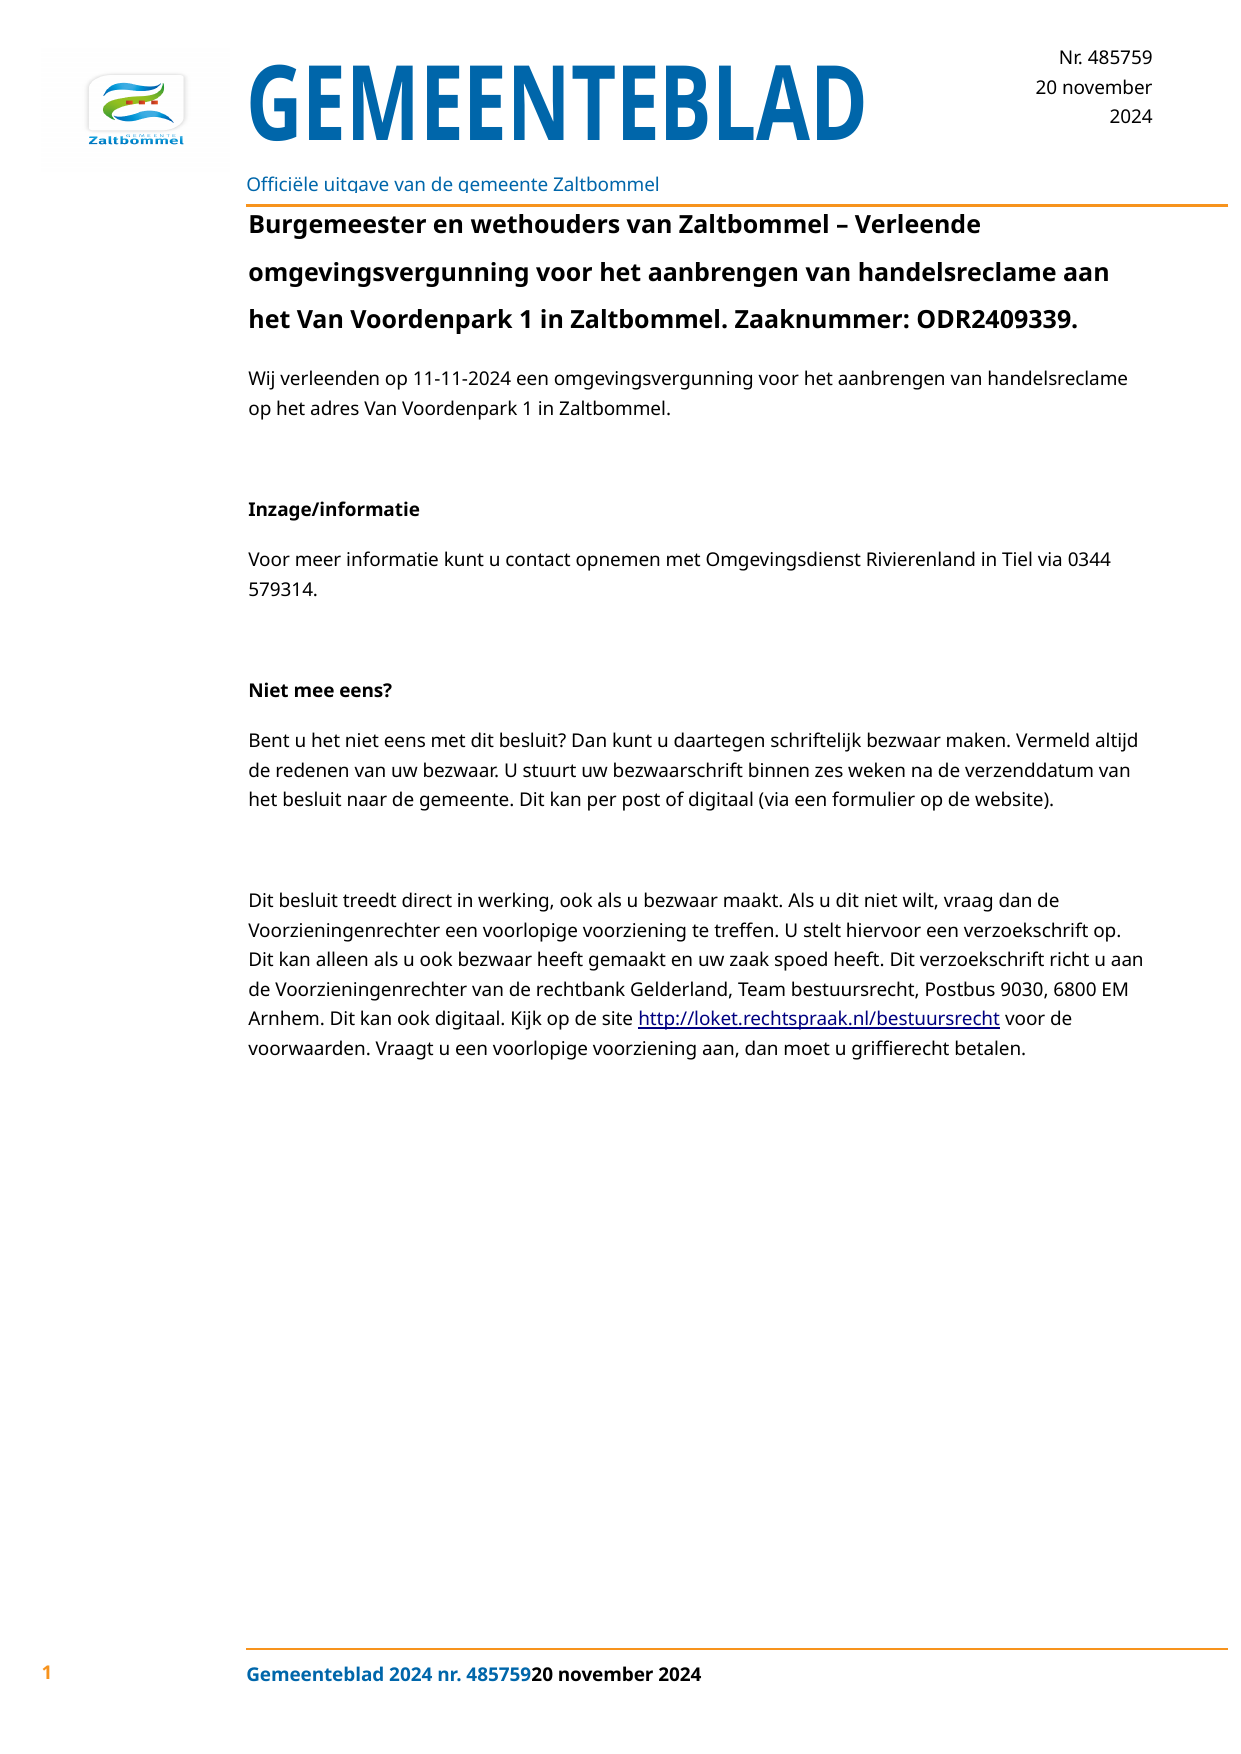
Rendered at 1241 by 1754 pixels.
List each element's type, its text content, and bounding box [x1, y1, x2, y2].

picture [41, 47, 231, 172]
text Voor meer informatie kunt u contact opnemen met Omgevingsdienst Rivierenland in Tiel via 0344 579314. [248, 546, 1152, 602]
text Inzage/informatie [248, 496, 1152, 522]
text Niet mee eens? [248, 677, 1152, 702]
text Burgemeester en wethouders van Zaltbommel – Verleende omgevingsvergunning voor het aanbrengen van handelsreclame aan het Van Voordenpark 1 in Zaltbommel. Zaaknummer: ODR2409339. [248, 207, 1152, 336]
text Wij verleenden op 11-11-2024 een omgevingsvergunning voor het aanbrengen van handelsreclame op het adres Van Voordenpark 1 in Zaltbommel. [248, 366, 1152, 421]
text Dit besluit treedt direct in werking, ook als u bezwaar maakt. Als u dit niet wilt, vraag dan de Voorzieningenrechter een voorlopige voorziening te treffen. U stelt hiervoor een verzoekschrift op. Dit kan alleen als u ook bezwaar heeft gemaakt en uw zaak spoed heeft. Dit verzoekschrift richt u aan de Voorzieningenrechter van de rechtbank Gelderland, Team bestuursrecht, Postbus 9030, 6800 EM Arnhem. Dit kan ook digitaal. Kijk op de site http://loket.rechtspraak.nl/bestuursrecht voor de voorwaarden. Vraagt u een voorlopige voorziening aan, dan moet u griffierecht betalen. [248, 887, 1152, 1061]
text Bent u het niet eens met dit besluit? Dan kunt u daartegen schriftelijk bezwaar maken. Vermeld altijd de redenen van uw bezwaar. U stuurt uw bezwaarschrift binnen zes weken na de verzenddatum van het besluit naar de gemeente. Dit kan per post of digitaal (via een formulier op de website). [248, 727, 1152, 812]
